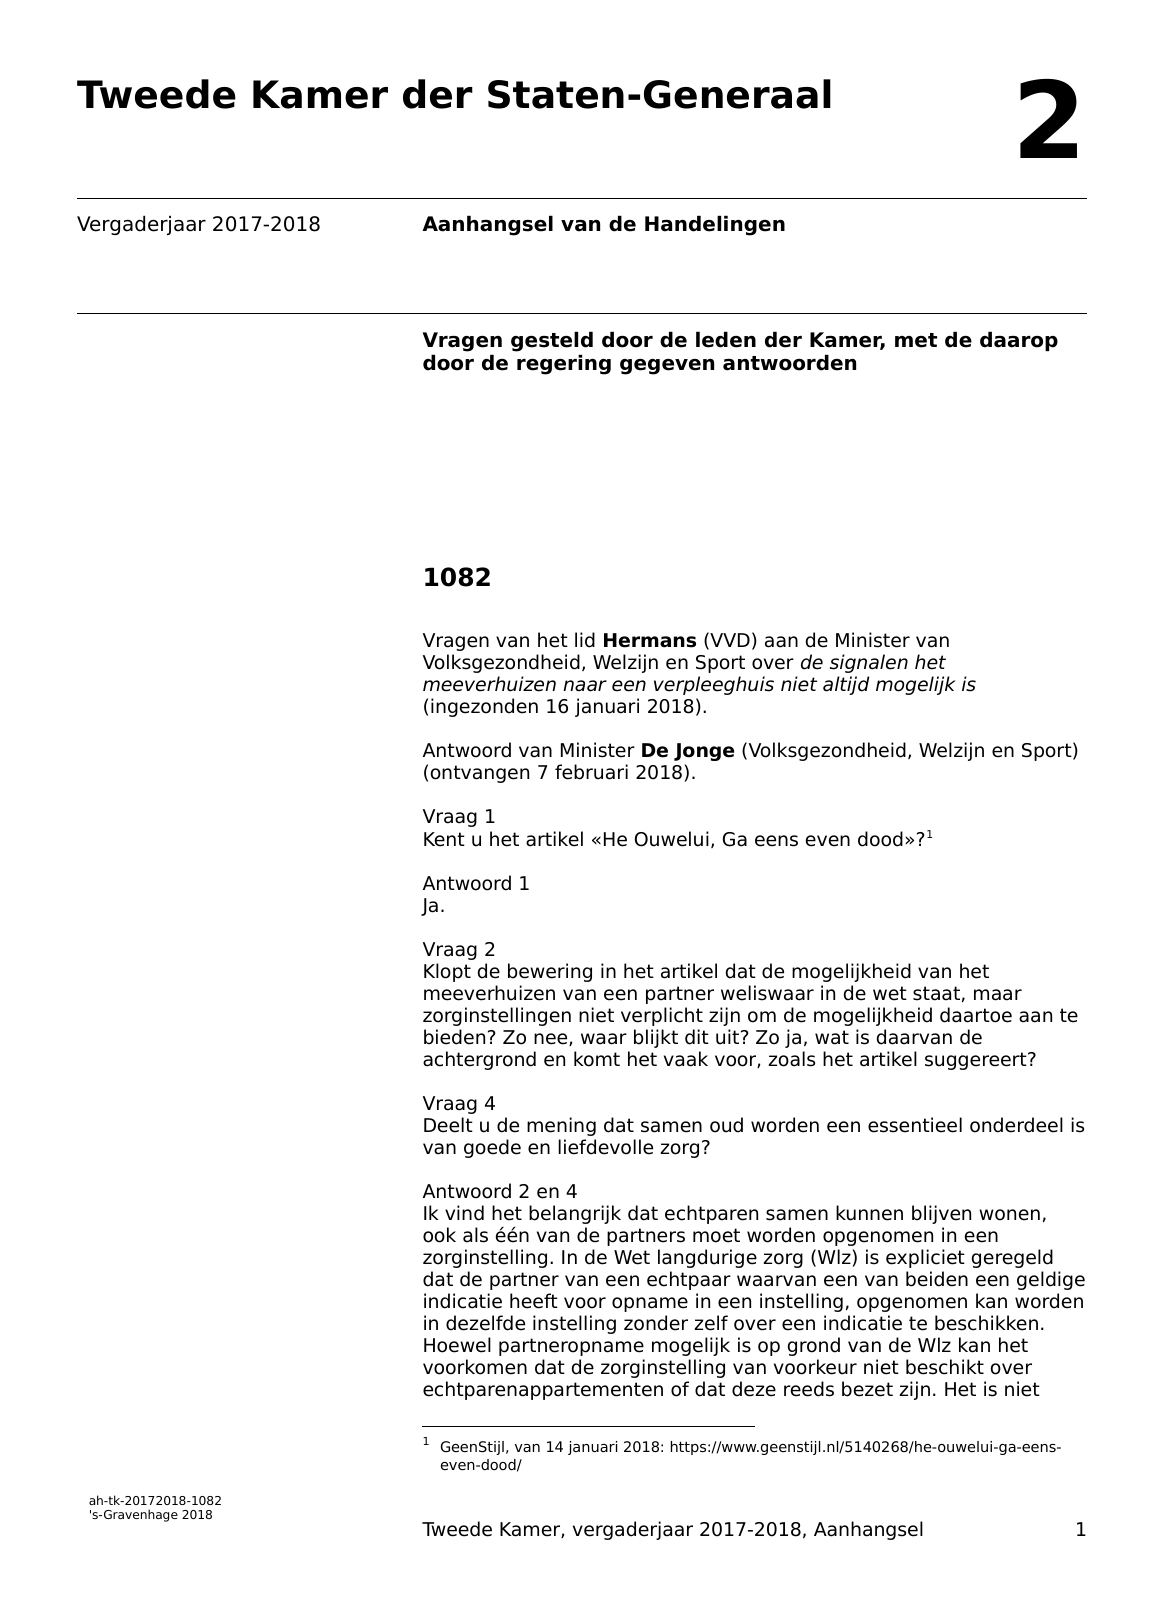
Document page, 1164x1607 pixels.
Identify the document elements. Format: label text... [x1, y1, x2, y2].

text Hoewel partneropname mogelijk is op grond van de Wlz kan het voorkomen dat de zorginstelling van voorkeur niet beschikt over echtparenappartementen of dat deze reeds bezet zijn. Het is niet [422, 1335, 1087, 1401]
table_cell Vragen gesteld door de leden der Kamer, met de daarop door de regering gegeven antwoorden [422, 314, 1087, 375]
text ah-tk-20172018-1082 [88, 1494, 323, 1508]
table_header Tweede Kamer der Staten-Generaal [77, 59, 886, 198]
table_cell [77, 314, 422, 375]
text Kent u het artikel «He Ouwelui, Ga eens even dood»? [422, 828, 1087, 850]
text Ja. [422, 894, 1087, 917]
text Vraag 2 [422, 939, 1087, 961]
text Antwoord van Minister De Jonge (Volksgezondheid, Welzijn en Sport) (ontvangen 7 februari 2018). [422, 740, 1087, 784]
table_header 2 [886, 59, 1087, 198]
table_cell Aanhangsel van de Handelingen [422, 199, 1087, 313]
text Antwoord 2 en 4 [422, 1181, 1087, 1203]
table_cell Vergaderjaar 2017-2018 [77, 199, 422, 313]
text GeenStijl, van 14 januari 2018: https://www.geenstijl.nl/5140268/he-ouwelui-ga-eens-even-dood/ [422, 1435, 1087, 1474]
text Vraag 4 [422, 1093, 1087, 1115]
text 's-Gravenhage 2018 [88, 1508, 323, 1522]
text Vraag 1 [422, 806, 1087, 828]
text 1082 [422, 563, 1087, 592]
text Ik vind het belangrijk dat echtparen samen kunnen blijven wonen, ook als één van de partners moet worden opgenomen in een zorginstelling. In de Wet langdurige zorg (Wlz) is expliciet geregeld dat de partner van een echtpaar waarvan een van beiden een geldige indicatie heeft voor opname in een instelling, opgenomen kan worden in dezelfde instelling zonder zelf over een indicatie te beschikken. [422, 1203, 1087, 1335]
text Klopt de bewering in het artikel dat de mogelijkheid van het meeverhuizen van een partner weliswaar in de wet staat, maar zorginstellingen niet verplicht zijn om de mogelijkheid daartoe aan te bieden? Zo nee, waar blijkt dit uit? Zo ja, wat is daarvan de achtergrond en komt het vaak voor, zoals het artikel suggereert? [422, 961, 1087, 1071]
text Deelt u de mening dat samen oud worden een essentieel onderdeel is van goede en liefdevolle zorg? [422, 1115, 1087, 1159]
text Antwoord 1 [422, 873, 1087, 894]
text Vragen van het lid Hermans (VVD) aan de Minister van Volksgezondheid, Welzijn en Sport over de signalen het meeverhuizen naar een verpleeghuis niet altijd mogelijk is (ingezonden 16 januari 2018). [422, 630, 1087, 718]
